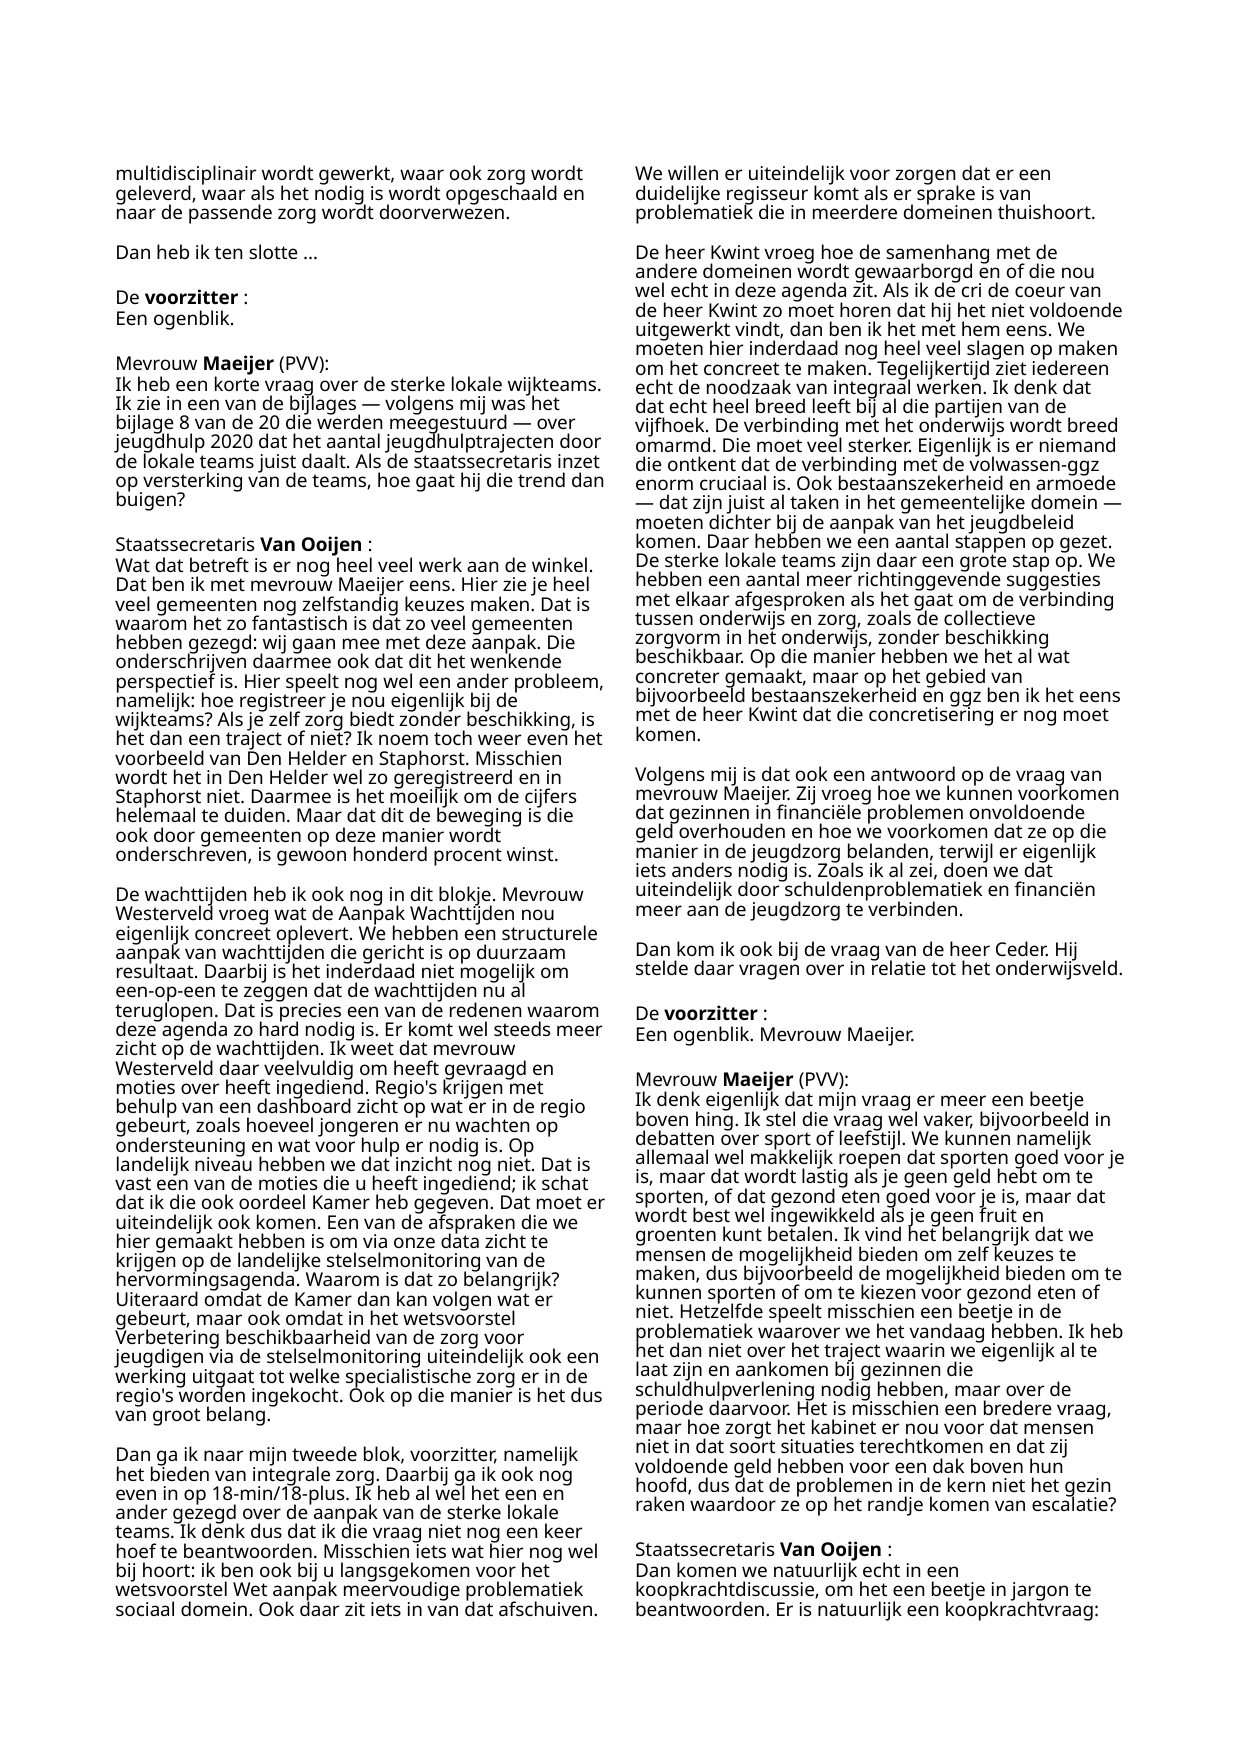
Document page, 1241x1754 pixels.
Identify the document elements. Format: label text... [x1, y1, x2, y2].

text Mevrouw Maeijer (PVV): [635, 1066, 1125, 1091]
text Wat dat betreft is er nog heel veel werk aan de winkel. Dat ben ik met mevrouw Maeijer eens. Hier zie je heel veel gemeenten nog zelfstandig keuzes maken. Dat is waarom het zo fantastisch is dat zo veel gemeenten hebben gezegd: wij gaan mee met deze aanpak. Die onderschrijven daarmee ook dat dit het wenkende perspectief is. Hier speelt nog wel een ander probleem, namelijk: hoe registreer je nou eigenlijk bij de wijkteams? Als je zelf zorg biedt zonder beschikking, is het dan een traject of niet? Ik noem toch weer even het voorbeeld van Den Helder en Staphorst. Misschien wordt het in Den Helder wel zo geregistreerd en in Staphorst niet. Daarmee is het moeilijk om de cijfers helemaal te duiden. Maar dat dit de beweging is die ook door gemeenten op deze manier wordt onderschreven, is gewoon honderd procent winst. [115, 557, 605, 865]
text De heer Kwint vroeg hoe de samenhang met de andere domeinen wordt gewaarborgd en of die nou wel echt in deze agenda zit. Als ik de cri de coeur van de heer Kwint zo moet horen dat hij het niet voldoende uitgewerkt vindt, dan ben ik het met hem eens. We moeten hier inderdaad nog heel veel slagen op maken om het concreet te maken. Tegelijkertijd ziet iedereen echt de noodzaak van integraal werken. Ik denk dat dat echt heel breed leeft bij al die partijen van de vijfhoek. De verbinding met het onderwijs wordt breed omarmd. Die moet veel sterker. Eigenlijk is er niemand die ontkent dat de verbinding met de volwassen-ggz enorm cruciaal is. Ook bestaanszekerheid en armoede — dat zijn juist al taken in het gemeentelijke domein — moeten dichter bij de aanpak van het jeugdbeleid komen. Daar hebben we een aantal stappen op gezet. De sterke lokale teams zijn daar een grote stap op. We hebben een aantal meer richtinggevende suggesties met elkaar afgesproken als het gaat om de verbinding tussen onderwijs en zorg, zoals de collectieve zorgvorm in het onderwijs, zonder beschikking beschikbaar. Op die manier hebben we het al wat concreter gemaakt, maar op het gebied van bijvoorbeeld bestaanszekerheid en ggz ben ik het eens met de heer Kwint dat die concretisering er nog moet komen. [635, 244, 1125, 745]
text Ik denk eigenlijk dat mijn vraag er meer een beetje boven hing. Ik stel die vraag wel vaker, bijvoorbeeld in debatten over sport of leefstijl. We kunnen namelijk allemaal wel makkelijk roepen dat sporten goed voor je is, maar dat wordt lastig als je geen geld hebt om te sporten, of dat gezond eten goed voor je is, maar dat wordt best wel ingewikkeld als je geen fruit en groenten kunt betalen. Ik vind het belangrijk dat we mensen de mogelijkheid bieden om zelf keuzes te maken, dus bijvoorbeeld de mogelijkheid bieden om te kunnen sporten of om te kiezen voor gezond eten of niet. Hetzelfde speelt misschien een beetje in de problematiek waarover we het vandaag hebben. Ik heb het dan niet over het traject waarin we eigenlijk al te laat zijn en aankomen bij gezinnen die schuldhulpverlening nodig hebben, maar over de periode daarvoor. Het is misschien een bredere vraag, maar hoe zorgt het kabinet er nou voor dat mensen niet in dat soort situaties terechtkomen en dat zij voldoende geld hebben voor een dak boven hun hoofd, dus dat de problemen in de kern niet het gezin raken waardoor ze op het randje komen van escalatie? [635, 1091, 1125, 1515]
text Staatssecretaris Van Ooijen : [635, 1536, 1125, 1562]
text Dan ga ik naar mijn tweede blok, voorzitter, namelijk het bieden van integrale zorg. Daarbij ga ik ook nog even in op 18-min/18-plus. Ik heb al wel het een en ander gezegd over de aanpak van de sterke lokale teams. Ik denk dus dat ik die vraag niet nog een keer hoef te beantwoorden. Misschien iets wat hier nog wel bij hoort: ik ben ook bij u langsgekomen voor het wetsvoorstel Wet aanpak meervoudige problematiek sociaal domein. Ook daar zit iets in van dat afschuiven. [115, 1446, 605, 1620]
text Volgens mij is dat ook een antwoord op de vraag van mevrouw Maeijer. Zij vroeg hoe we kunnen voorkomen dat gezinnen in financiële problemen onvoldoende geld overhouden en hoe we voorkomen dat ze op die manier in de jeugdzorg belanden, terwijl er eigenlijk iets anders nodig is. Zoals ik al zei, doen we dat uiteindelijk door schuldenproblematiek en financiën meer aan de jeugdzorg te verbinden. [635, 766, 1125, 920]
text Dan heb ik ten slotte … [115, 244, 605, 263]
text Dan komen we natuurlijk echt in een koopkrachtdiscussie, om het een beetje in jargon te beantwoorden. Er is natuurlijk een koopkrachtvraag: [635, 1562, 1125, 1620]
text Een ogenblik. [115, 310, 605, 329]
text Dan kom ik ook bij de vraag van de heer Ceder. Hij stelde daar vragen over in relatie tot het onderwijsveld. [635, 941, 1125, 979]
text De wachttijden heb ik ook nog in dit blokje. Mevrouw Westerveld vroeg wat de Aanpak Wachttijden nou eigenlijk concreet oplevert. We hebben een structurele aanpak van wachttijden die gericht is op duurzaam resultaat. Daarbij is het inderdaad niet mogelijk om een-op-een te zeggen dat de wachttijden nu al teruglopen. Dat is precies een van de redenen waarom deze agenda zo hard nodig is. Er komt wel steeds meer zicht op de wachttijden. Ik weet dat mevrouw Westerveld daar veelvuldig om heeft gevraagd en moties over heeft ingediend. Regio's krijgen met behulp van een dashboard zicht op wat er in de regio gebeurt, zoals hoeveel jongeren er nu wachten op ondersteuning en wat voor hulp er nodig is. Op landelijk niveau hebben we dat inzicht nog niet. Dat is vast een van de moties die u heeft ingediend; ik schat dat ik die ook oordeel Kamer heb gegeven. Dat moet er uiteindelijk ook komen. Een van de afspraken die we hier gemaakt hebben is om via onze data zicht te krijgen op de landelijke stelselmonitoring van de hervormingsagenda. Waarom is dat zo belangrijk? Uiteraard omdat de Kamer dan kan volgen wat er gebeurt, maar ook omdat in het wetsvoorstel Verbetering beschikbaarheid van de zorg voor jeugdigen via de stelselmonitoring uiteindelijk ook een werking uitgaat tot welke specialistische zorg er in de regio's worden ingekocht. Ook op die manier is het dus van groot belang. [115, 886, 605, 1426]
text Mevrouw Maeijer (PVV): [115, 350, 605, 376]
text multidisciplinair wordt gewerkt, waar ook zorg wordt geleverd, waar als het nodig is wordt opgeschaald en naar de passende zorg wordt doorverwezen. [115, 165, 605, 223]
text Ik heb een korte vraag over de sterke lokale wijkteams. Ik zie in een van de bijlages — volgens mij was het bijlage 8 van de 20 die werden meegestuurd — over jeugdhulp 2020 dat het aantal jeugdhulptrajecten door de lokale teams juist daalt. Als de staatssecretaris inzet op versterking van de teams, hoe gaat hij die trend dan buigen? [115, 376, 605, 510]
text Staatssecretaris Van Ooijen : [115, 531, 605, 557]
text De voorzitter : [635, 1000, 1125, 1026]
text Een ogenblik. Mevrouw Maeijer. [635, 1026, 1125, 1045]
text We willen er uiteindelijk voor zorgen dat er een duidelijke regisseur komt als er sprake is van problematiek die in meerdere domeinen thuishoort. [635, 165, 1125, 223]
text De voorzitter : [115, 284, 605, 310]
